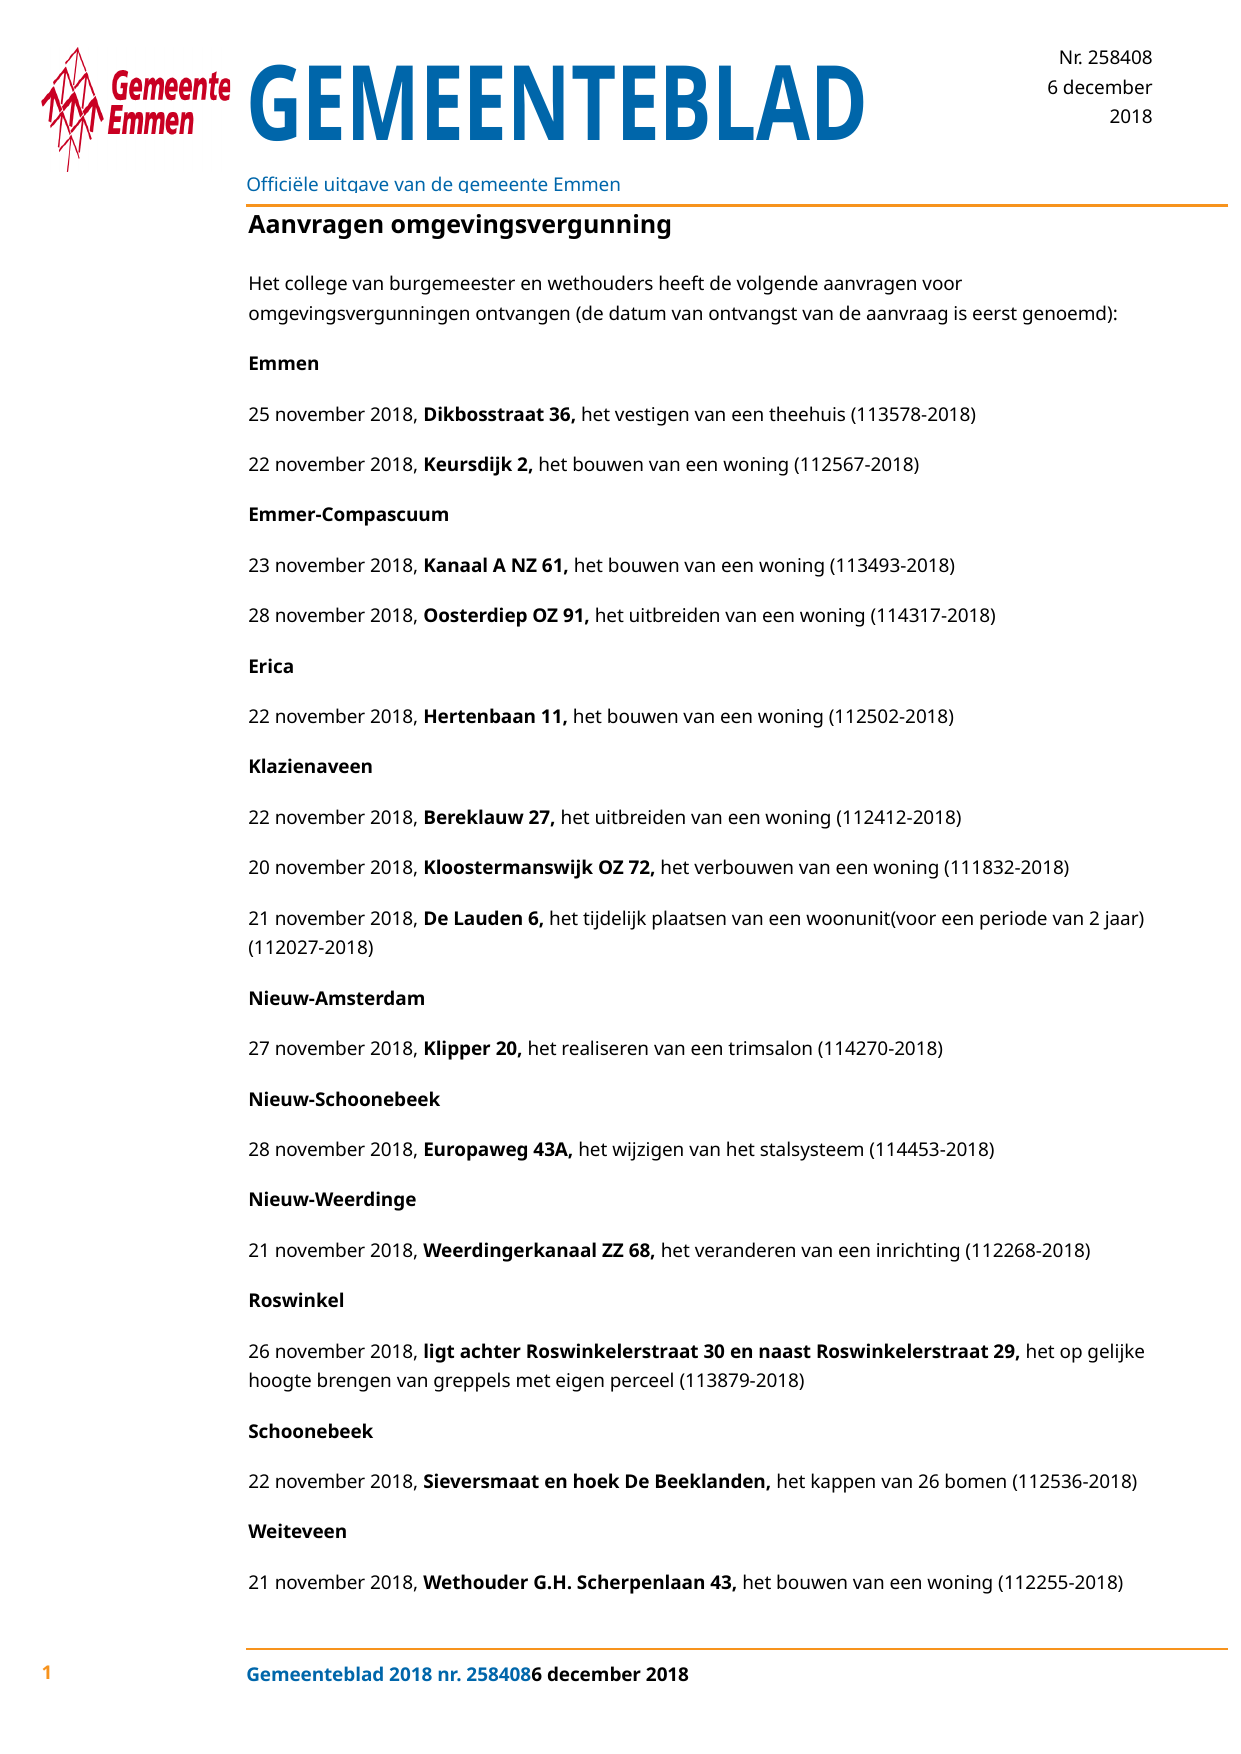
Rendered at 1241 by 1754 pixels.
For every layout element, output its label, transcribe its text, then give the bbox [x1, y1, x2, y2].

text Schoonebeek [248, 1418, 1152, 1443]
text Weiteveen [248, 1519, 1152, 1544]
text 22 november 2018, Keursdijk 2, het bouwen van een woning (112567-2018) [248, 451, 1152, 477]
picture [41, 47, 231, 172]
text 22 november 2018, Bereklauw 27, het uitbreiden van een woning (112412-2018) [248, 804, 1152, 830]
text 25 november 2018, Dikbosstraat 36, het vestigen van een theehuis (113578-2018) [248, 401, 1152, 426]
text Roswinkel [248, 1287, 1152, 1313]
text 22 november 2018, Sieversmaat en hoek De Beeklanden, het kappen van 26 bomen (112536-2018) [248, 1468, 1152, 1494]
text 26 november 2018, ligt achter Roswinkelerstraat 30 en naast Roswinkelerstraat 29, het op gelijke hoogte brengen van greppels met eigen perceel (113879-2018) [248, 1338, 1152, 1393]
text 20 november 2018, Kloostermanswijk OZ 72, het verbouwen van een woning (111832-2018) [248, 854, 1152, 880]
text 21 november 2018, Weerdingerkanaal ZZ 68, het veranderen van een inrichting (112268-2018) [248, 1237, 1152, 1263]
text 22 november 2018, Hertenbaan 11, het bouwen van een woning (112502-2018) [248, 703, 1152, 729]
text 27 november 2018, Klipper 20, het realiseren van een trimsalon (114270-2018) [248, 1035, 1152, 1061]
text 21 november 2018, Wethouder G.H. Scherpenlaan 43, het bouwen van een woning (112255-2018) [248, 1569, 1152, 1595]
text 28 november 2018, Europaweg 43A, het wijzigen van het stalsysteem (114453-2018) [248, 1136, 1152, 1162]
text Nieuw-Schoonebeek [248, 1086, 1152, 1111]
text 28 november 2018, Oosterdiep OZ 91, het uitbreiden van een woning (114317-2018) [248, 602, 1152, 628]
text Erica [248, 653, 1152, 678]
text 21 november 2018, De Lauden 6, het tijdelijk plaatsen van een woonunit(voor een periode van 2 jaar) (112027-2018) [248, 905, 1152, 960]
text 23 november 2018, Kanaal A NZ 61, het bouwen van een woning (113493-2018) [248, 552, 1152, 578]
text Nieuw-Amsterdam [248, 985, 1152, 1011]
text Het college van burgemeester en wethouders heeft de volgende aanvragen voor omgevingsvergunningen ontvangen (de datum van ontvangst van de aanvraag is eerst genoemd): [248, 270, 1152, 326]
text Aanvragen omgevingsvergunning [248, 207, 1152, 241]
text Emmen [248, 350, 1152, 376]
text Nieuw-Weerdinge [248, 1187, 1152, 1212]
text Emmer-Compascuum [248, 502, 1152, 527]
text Klazienaveen [248, 754, 1152, 779]
